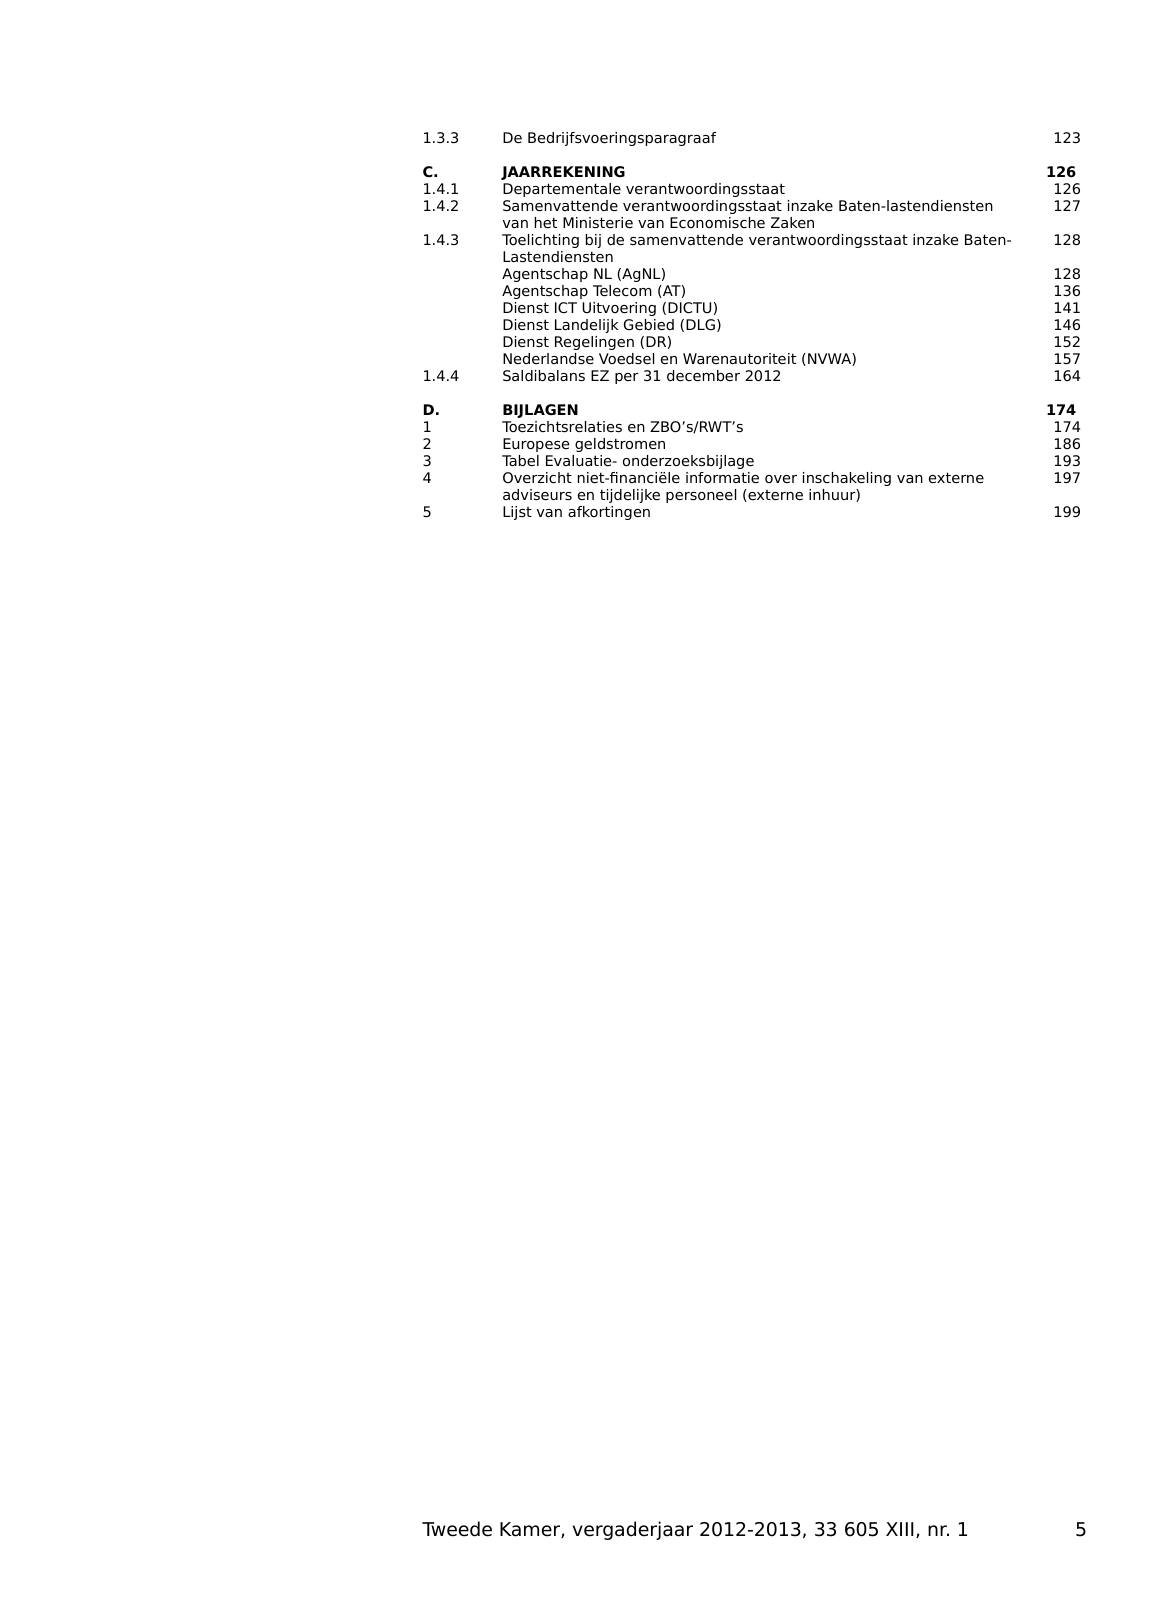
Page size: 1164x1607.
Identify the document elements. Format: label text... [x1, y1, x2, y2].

table_cell 4 [422, 470, 496, 503]
table_cell 136 [1028, 283, 1087, 300]
table_cell [1028, 385, 1087, 402]
table_cell Europese geldstromen [496, 436, 1028, 452]
table_cell Dienst ICT Uitvoering (DICTU) [496, 300, 1028, 317]
table_cell JAARREKENING [496, 164, 1028, 181]
table_cell 1.4.2 [422, 198, 496, 232]
table_cell BIJLAGEN [496, 402, 1028, 418]
table_cell Lijst van afkortingen [496, 504, 1028, 520]
table_cell Saldibalans EZ per 31 december 2012 [496, 368, 1028, 384]
table_cell 1.4.4 [422, 368, 496, 384]
table_cell Agentschap NL (AgNL) [496, 266, 1028, 283]
table_cell 1.4.1 [422, 181, 496, 198]
table_cell [422, 351, 496, 368]
table_cell 128 [1028, 266, 1087, 283]
table_cell 2 [422, 436, 496, 452]
table_cell Tabel Evaluatie- onderzoeksbijlage [496, 453, 1028, 469]
table_cell 174 [1028, 402, 1087, 418]
table_cell 193 [1028, 453, 1087, 469]
table_cell 1.4.3 [422, 232, 496, 266]
table_cell 157 [1028, 351, 1087, 368]
table_cell [496, 385, 1028, 402]
table_cell Dienst Regelingen (DR) [496, 334, 1028, 351]
table_cell 186 [1028, 436, 1087, 452]
table_cell [422, 385, 496, 402]
table_cell 199 [1028, 504, 1087, 520]
table_cell 3 [422, 453, 496, 469]
table_cell D. [422, 402, 496, 418]
table_cell C. [422, 164, 496, 181]
table_cell 152 [1028, 334, 1087, 351]
table_cell De Bedrijfsvoeringsparagraaf [496, 130, 1028, 147]
table_cell Dienst Landelijk Gebied (DLG) [496, 317, 1028, 334]
table_cell 126 [1028, 164, 1087, 181]
table_cell [496, 147, 1028, 164]
table_cell 126 [1028, 181, 1087, 198]
table_cell 197 [1028, 470, 1087, 503]
table_cell 146 [1028, 317, 1087, 334]
table_cell 5 [422, 504, 496, 520]
table_cell Agentschap Telecom (AT) [496, 283, 1028, 300]
table_cell [422, 266, 496, 283]
table_cell 1.3.3 [422, 130, 496, 147]
table_cell [422, 334, 496, 351]
table_cell 141 [1028, 300, 1087, 317]
table_cell Toelichting bij de samenvattende verantwoordingsstaat inzake Baten-Lastendiensten [496, 232, 1028, 266]
table_cell 123 [1028, 130, 1087, 147]
table_cell 164 [1028, 368, 1087, 384]
table_cell 174 [1028, 419, 1087, 436]
table_cell [422, 300, 496, 317]
table_cell 128 [1028, 232, 1087, 266]
table_cell [422, 147, 496, 164]
table_cell Departementale verantwoordingsstaat [496, 181, 1028, 198]
table_cell [422, 283, 496, 300]
table_cell 1 [422, 419, 496, 436]
table_cell Overzicht niet-financiële informatie over inschakeling van externe adviseurs en tijdelijke personeel (externe inhuur) [496, 470, 1028, 503]
table_cell Samenvattende verantwoordingsstaat inzake Baten-lastendiensten van het Ministerie van Economische Zaken [496, 198, 1028, 232]
table_cell Nederlandse Voedsel en Warenautoriteit (NVWA) [496, 351, 1028, 368]
table_cell 127 [1028, 198, 1087, 232]
table_cell [422, 317, 496, 334]
table_cell Toezichtsrelaties en ZBO’s/RWT’s [496, 419, 1028, 436]
table_cell [1028, 147, 1087, 164]
